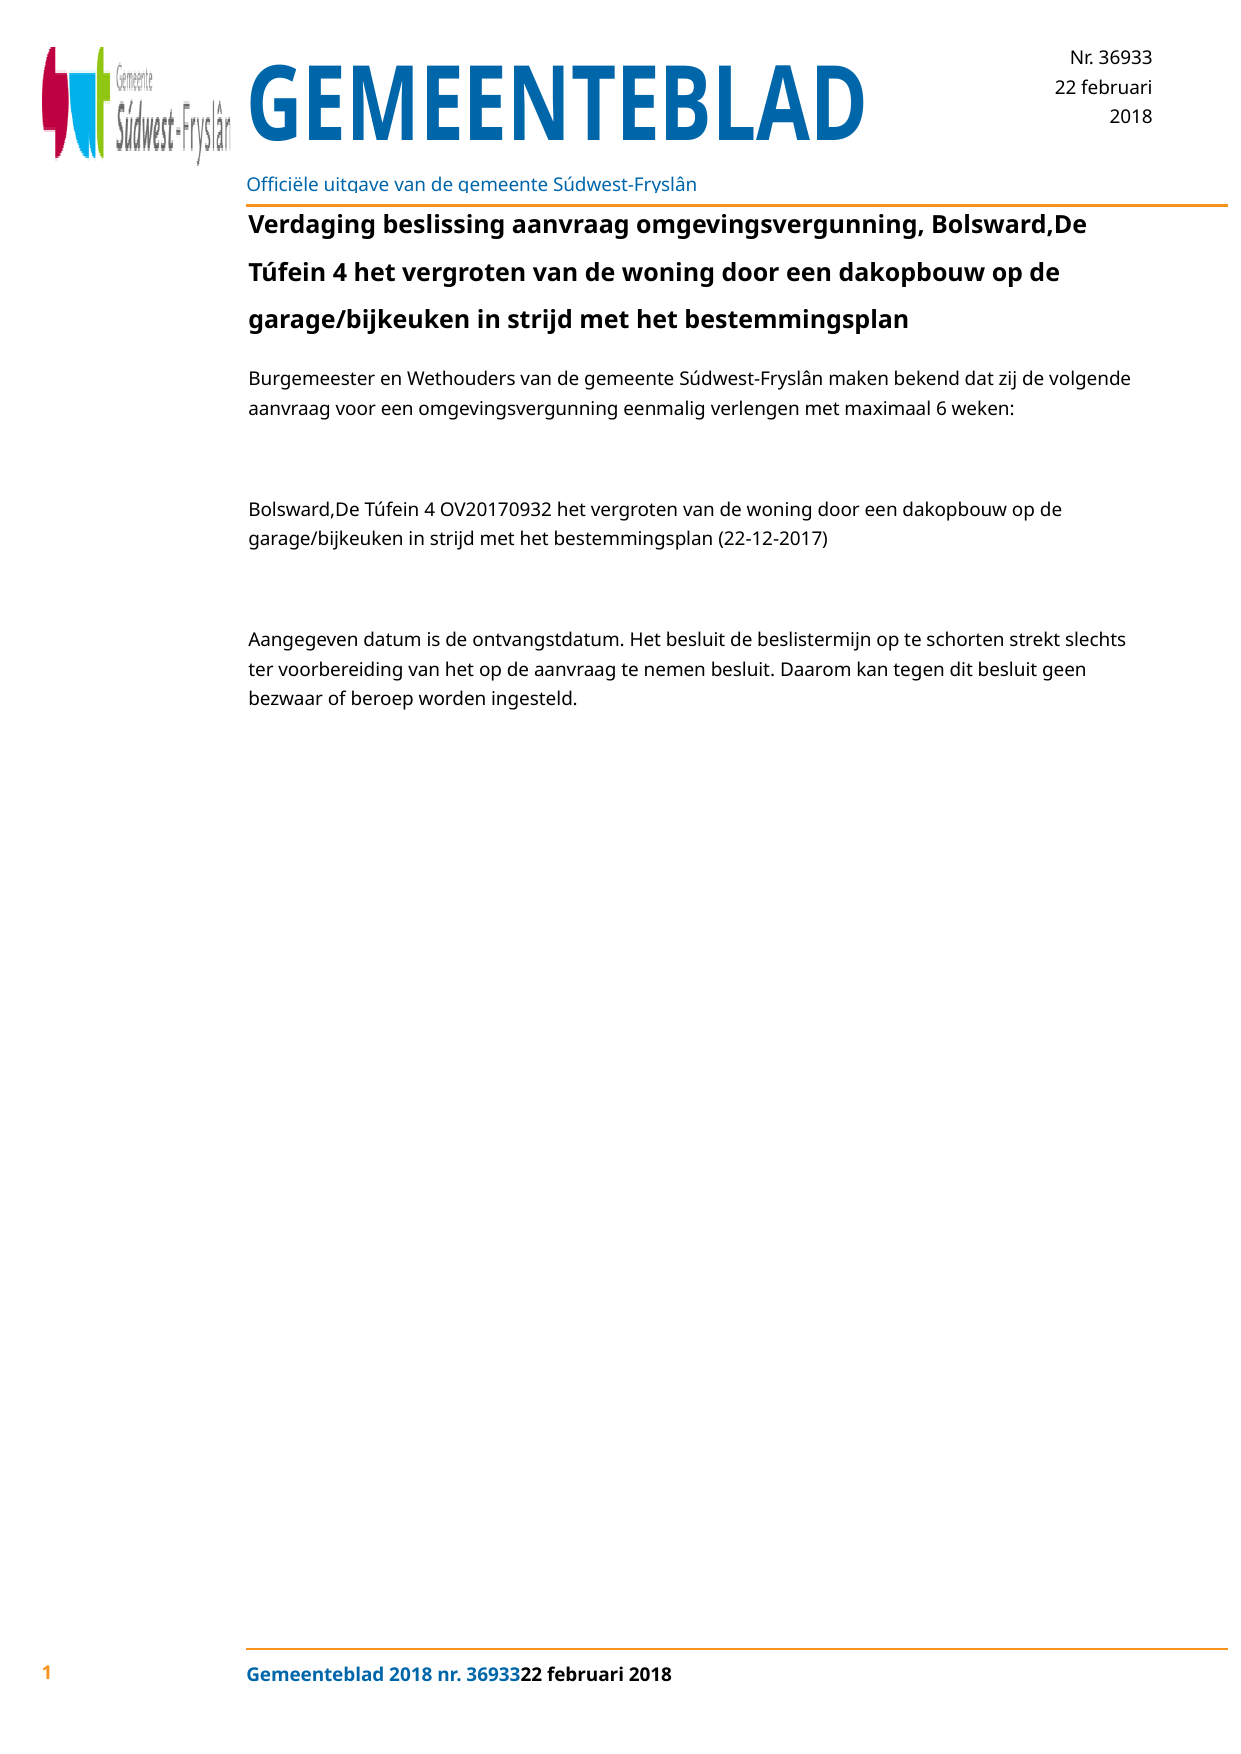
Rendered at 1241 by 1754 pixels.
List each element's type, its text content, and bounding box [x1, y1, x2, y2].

picture [41, 47, 231, 172]
text Verdaging beslissing aanvraag omgevingsvergunning, Bolsward,De Túfein 4 het vergroten van de woning door een dakopbouw op de garage/bijkeuken in strijd met het bestemmingsplan [248, 207, 1152, 336]
text Bolsward,De Túfein 4 OV20170932 het vergroten van de woning door een dakopbouw op de garage/bijkeuken in strijd met het bestemmingsplan (22-12-2017) [248, 496, 1152, 551]
text Aangegeven datum is de ontvangstdatum. Het besluit de beslistermijn op te schorten strekt slechts ter voorbereiding van het op de aanvraag te nemen besluit. Daarom kan tegen dit besluit geen bezwaar of beroep worden ingesteld. [248, 626, 1152, 711]
text Burgemeester en Wethouders van de gemeente Súdwest-Fryslân maken bekend dat zij de volgende aanvraag voor een omgevingsvergunning eenmalig verlengen met maximaal 6 weken: [248, 366, 1152, 421]
